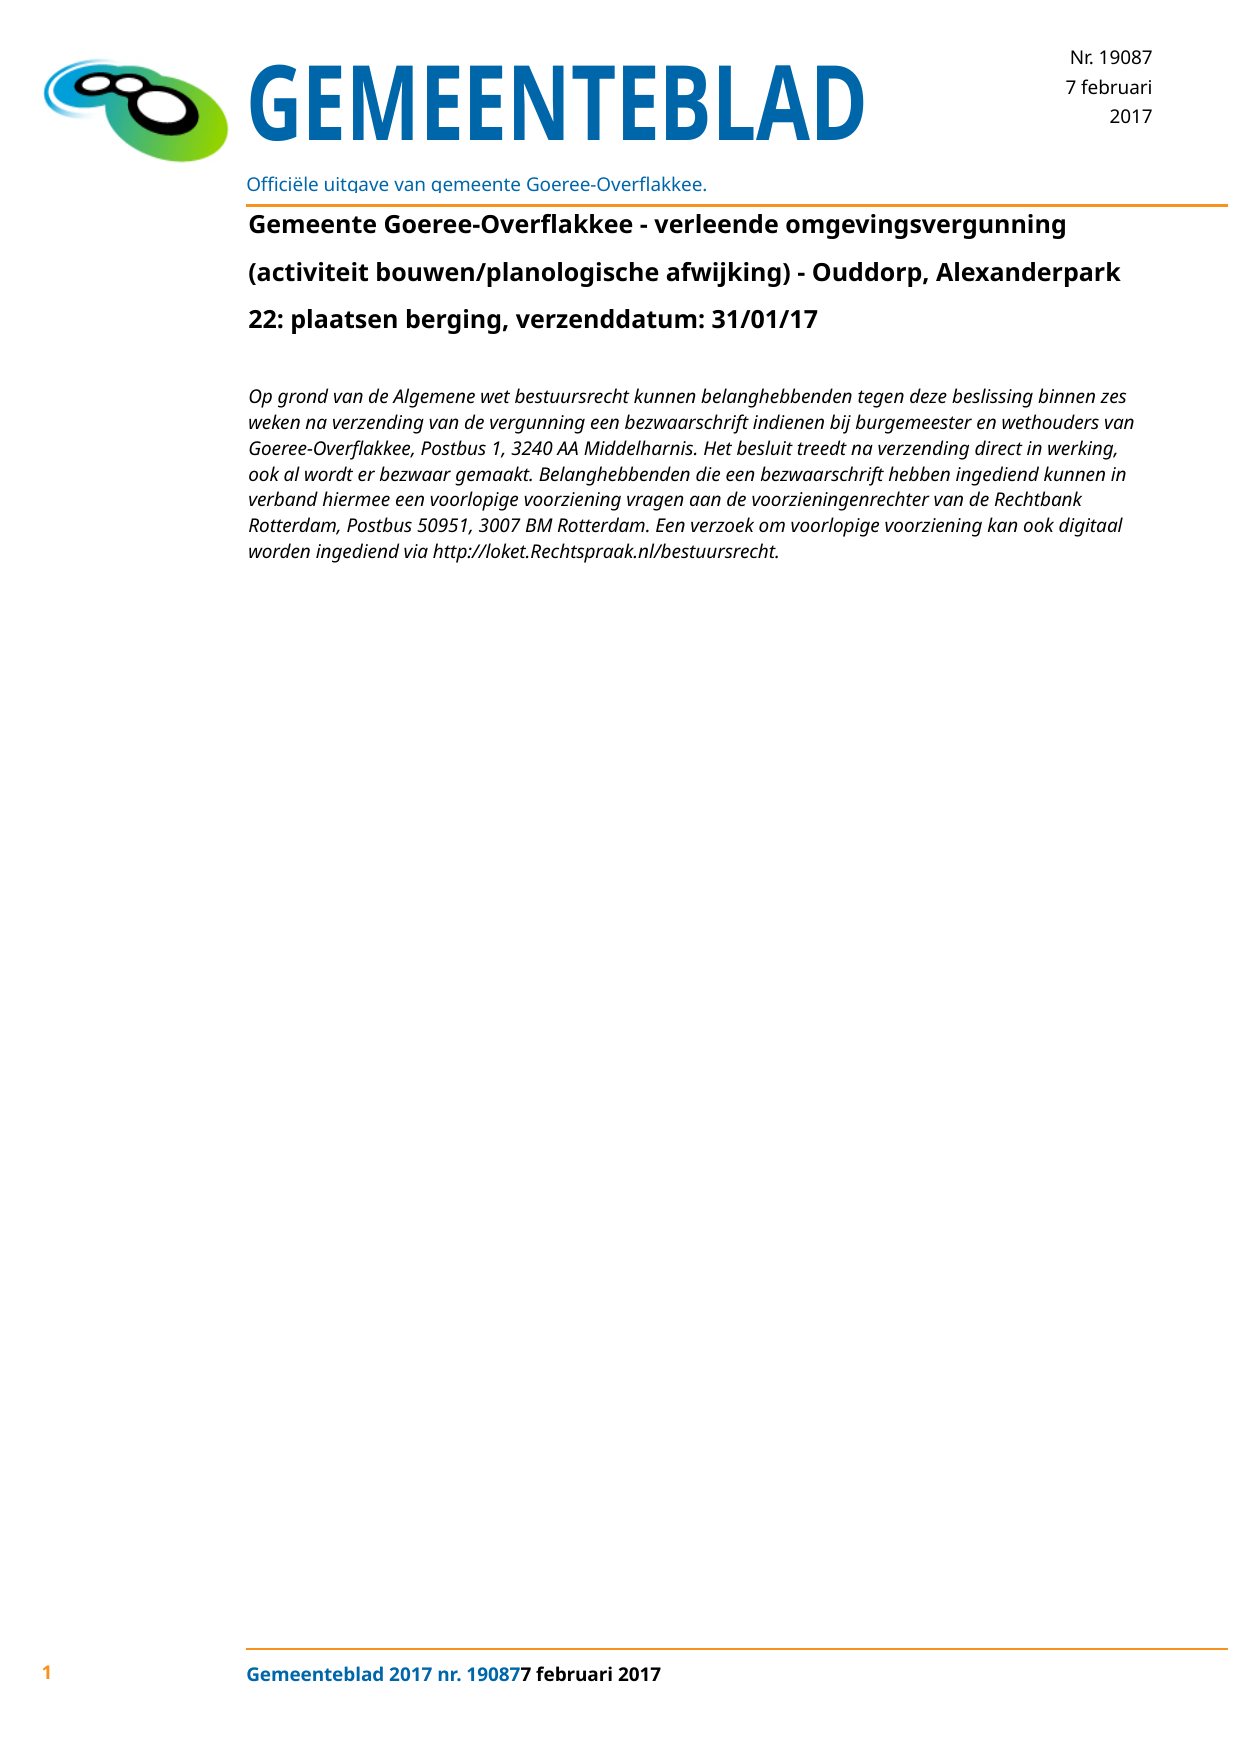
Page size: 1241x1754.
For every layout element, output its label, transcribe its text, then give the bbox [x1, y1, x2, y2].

picture [41, 47, 231, 172]
text Op grond van de Algemene wet bestuursrecht kunnen belanghebbenden tegen deze beslissing binnen zes weken na verzending van de vergunning een bezwaarschrift indienen bij burgemeester en wethouders van Goeree-Overflakkee, Postbus 1, 3240 AA Middelharnis. Het besluit treedt na verzending direct in werking, ook al wordt er bezwaar gemaakt. Belanghebbenden die een bezwaarschrift hebben ingediend kunnen in verband hiermee een voorlopige voorziening vragen aan de voorzieningenrechter van de Rechtbank Rotterdam, Postbus 50951, 3007 BM Rotterdam. Een verzoek om voorlopige voorziening kan ook digitaal worden ingediend via http://loket.Rechtspraak.nl/bestuursrecht. [248, 384, 1152, 564]
text Gemeente Goeree-Overflakkee - verleende omgevingsvergunning (activiteit bouwen/planologische afwijking) - Ouddorp, Alexanderpark 22: plaatsen berging, verzenddatum: 31/01/17 [248, 207, 1152, 336]
